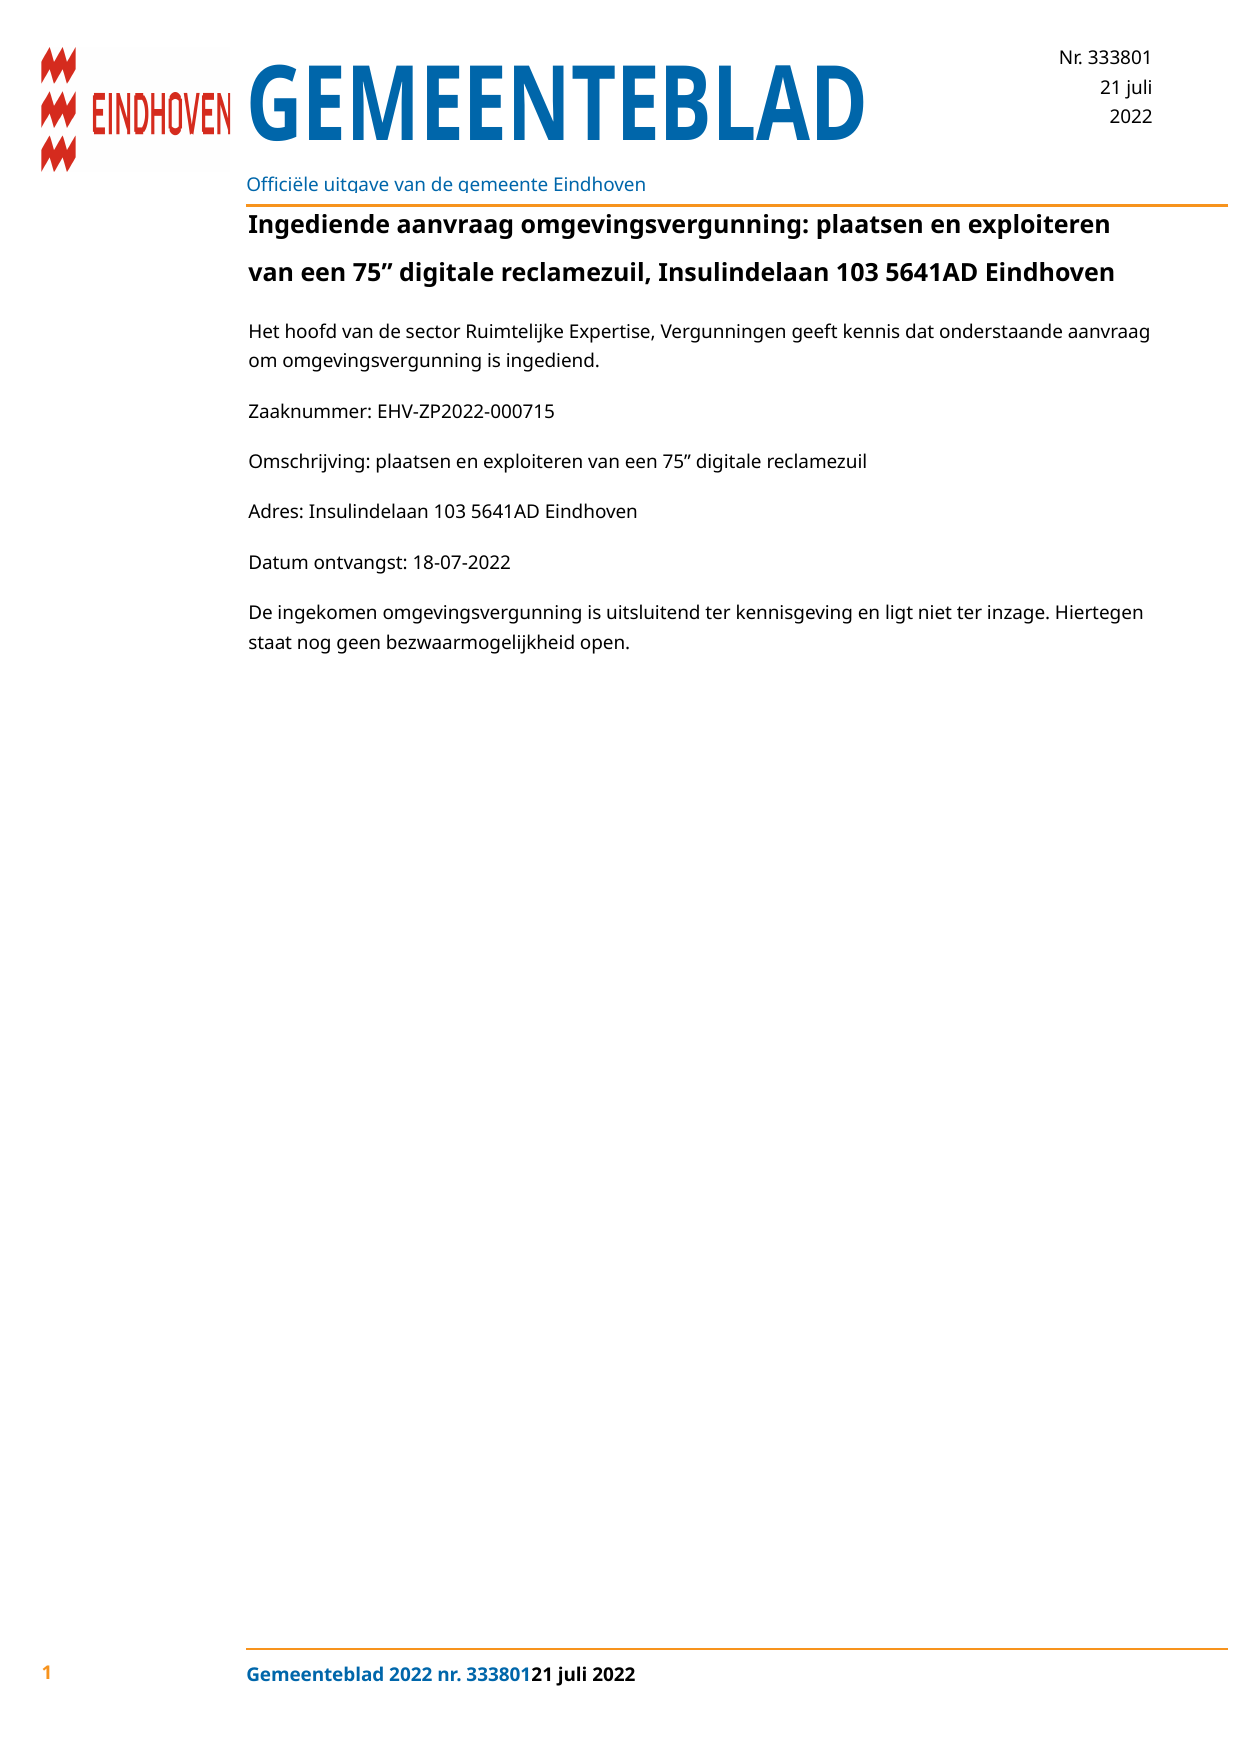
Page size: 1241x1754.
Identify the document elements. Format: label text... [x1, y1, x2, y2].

text Adres: Insulindelaan 103 5641AD Eindhoven [248, 499, 1152, 524]
text Datum ontvangst: 18-07-2022 [248, 549, 1152, 575]
text Ingediende aanvraag omgevingsvergunning: plaatsen en exploiteren van een 75” digitale reclamezuil, Insulindelaan 103 5641AD Eindhoven [248, 207, 1152, 288]
text Omschrijving: plaatsen en exploiteren van een 75” digitale reclamezuil [248, 448, 1152, 474]
text De ingekomen omgevingsvergunning is uitsluitend ter kennisgeving en ligt niet ter inzage. Hiertegen staat nog geen bezwaarmogelijkheid open. [248, 599, 1152, 655]
text Het hoofd van de sector Ruimtelijke Expertise, Vergunningen geeft kennis dat onderstaande aanvraag om omgevingsvergunning is ingediend. [248, 318, 1152, 373]
picture [41, 47, 231, 172]
text Zaaknummer: EHV-ZP2022-000715 [248, 398, 1152, 424]
